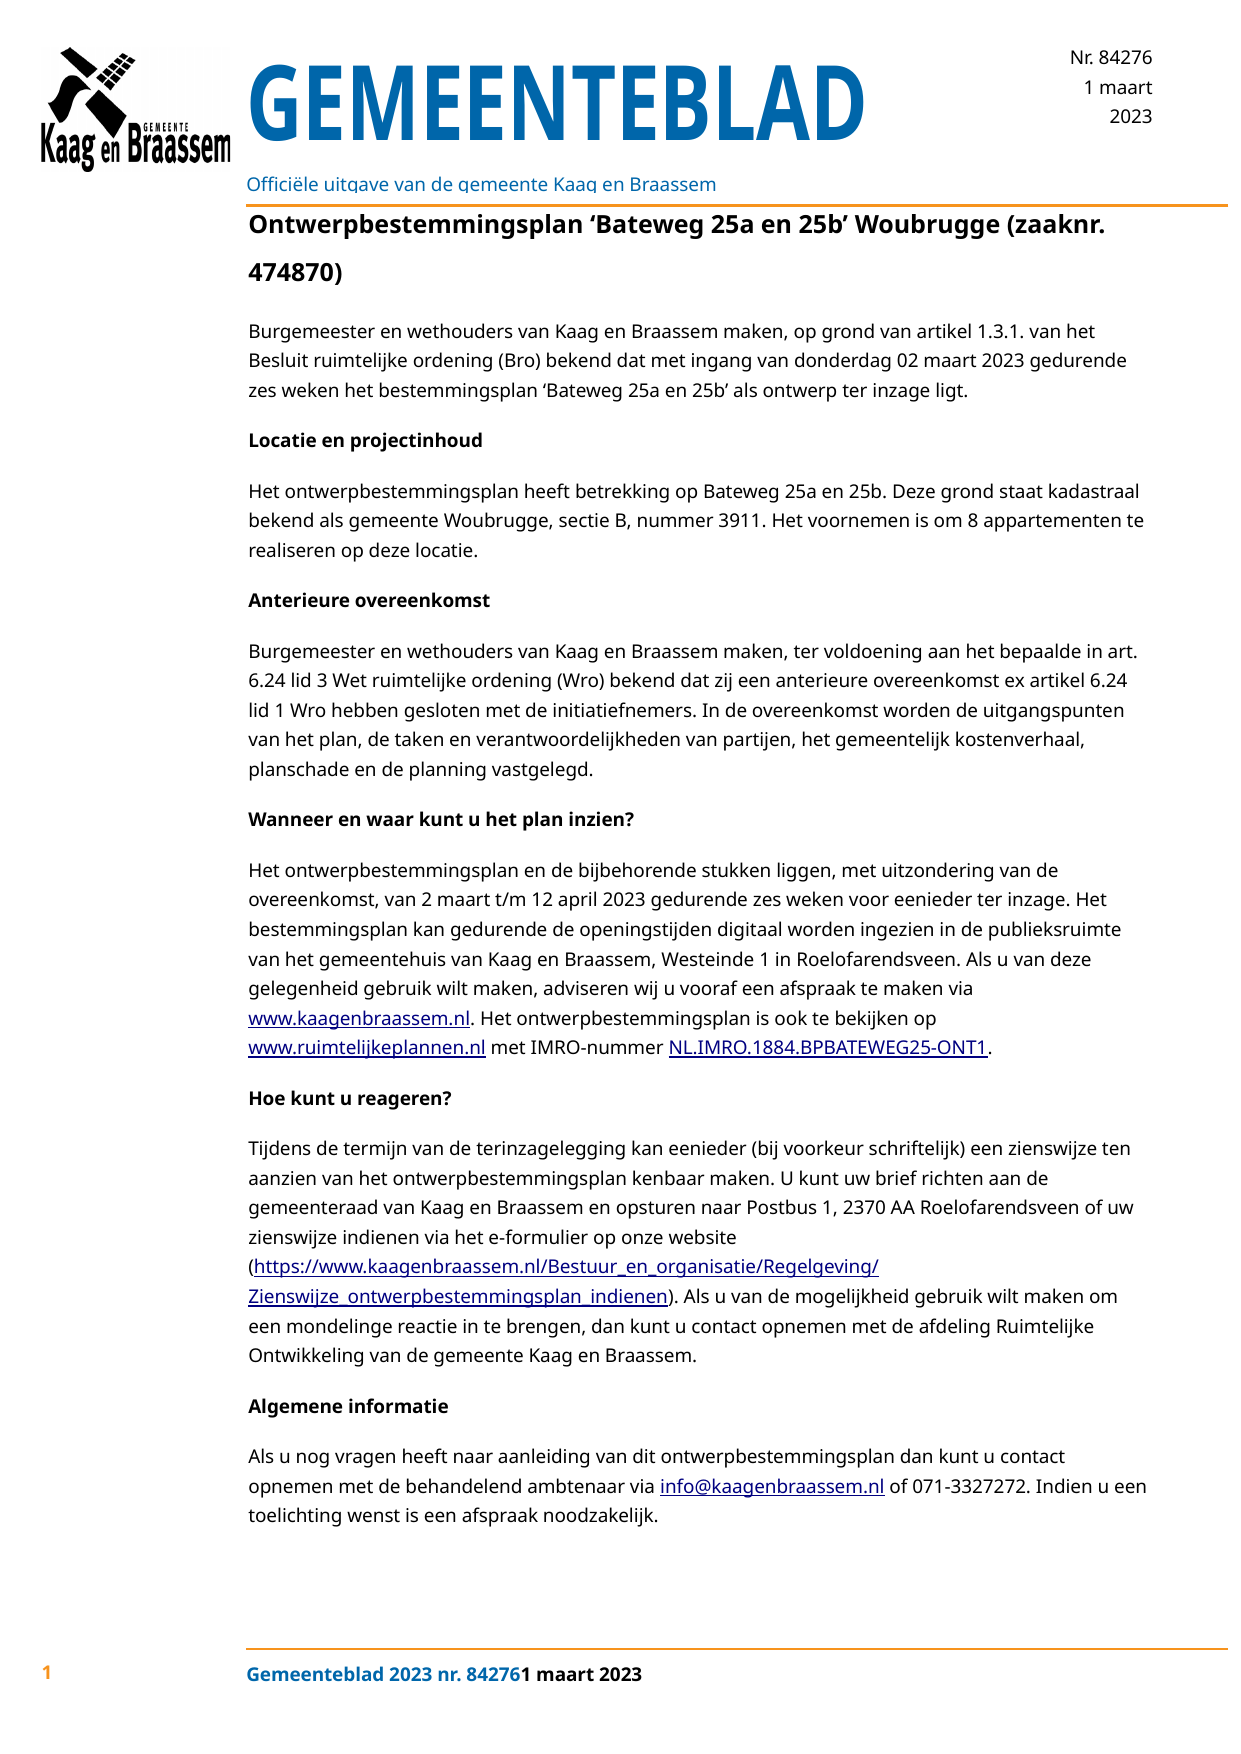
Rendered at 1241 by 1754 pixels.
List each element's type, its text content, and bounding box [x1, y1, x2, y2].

text Als u nog vragen heeft naar aanleiding van dit ontwerpbestemmingsplan dan kunt u contact opnemen met de behandelend ambtenaar via info@kaagenbraassem.nl of 071-3327272. Indien u een toelichting wenst is een afspraak noodzakelijk. [248, 1443, 1152, 1528]
text Locatie en projectinhoud [248, 427, 1152, 453]
text Het ontwerpbestemmingsplan en de bijbehorende stukken liggen, met uitzondering van de overeenkomst, van 2 maart t/m 12 april 2023 gedurende zes weken voor eenieder ter inzage. Het bestemmingsplan kan gedurende de openingstijden digitaal worden ingezien in de publieksruimte van het gemeentehuis van Kaag en Braassem, Westeinde 1 in Roelofarendsveen. Als u van deze gelegenheid gebruik wilt maken, adviseren wij u vooraf een afspraak te maken via www.kaagenbraassem.nl. Het ontwerpbestemmingsplan is ook te bekijken op www.ruimtelijkeplannen.nl met IMRO-nummer NL.IMRO.1884.BPBATEWEG25-ONT1. [248, 857, 1152, 1060]
text Ontwerpbestemmingsplan ‘Bateweg 25a en 25b’ Woubrugge (zaaknr. 474870) [248, 207, 1152, 288]
text Tijdens de termijn van de terinzagelegging kan eenieder (bij voorkeur schriftelijk) een zienswijze ten aanzien van het ontwerpbestemmingsplan kenbaar maken. U kunt uw brief richten aan de gemeenteraad van Kaag en Braassem en opsturen naar Postbus 1, 2370 AA Roelofarendsveen of uw zienswijze indienen via het e-formulier op onze website (https://www.kaagenbraassem.nl/Bestuur_en_organisatie/Regelgeving/Zienswijze_ontwerpbestemmingsplan_indienen). Als u van de mogelijkheid gebruik wilt maken om een mondelinge reactie in te brengen, dan kunt u contact opnemen met de afdeling Ruimtelijke Ontwikkeling van de gemeente Kaag en Braassem. [248, 1135, 1152, 1368]
text Wanneer en waar kunt u het plan inzien? [248, 807, 1152, 832]
text Burgemeester en wethouders van Kaag en Braassem maken, ter voldoening aan het bepaalde in art. 6.24 lid 3 Wet ruimtelijke ordening (Wro) bekend dat zij een anterieure overeenkomst ex artikel 6.24 lid 1 Wro hebben gesloten met de initiatiefnemers. In de overeenkomst worden de uitgangspunten van het plan, de taken en verantwoordelijkheden van partijen, het gemeentelijk kostenverhaal, planschade en de planning vastgelegd. [248, 638, 1152, 782]
text Anterieure overeenkomst [248, 587, 1152, 613]
text Hoe kunt u reageren? [248, 1085, 1152, 1111]
picture [41, 47, 231, 172]
text Het ontwerpbestemmingsplan heeft betrekking op Bateweg 25a en 25b. Deze grond staat kadastraal bekend als gemeente Woubrugge, sectie B, nummer 3911. Het voornemen is om 8 appartementen te realiseren op deze locatie. [248, 478, 1152, 563]
text Algemene informatie [248, 1393, 1152, 1419]
text Burgemeester en wethouders van Kaag en Braassem maken, op grond van artikel 1.3.1. van het Besluit ruimtelijke ordening (Bro) bekend dat met ingang van donderdag 02 maart 2023 gedurende zes weken het bestemmingsplan ‘Bateweg 25a en 25b’ als ontwerp ter inzage ligt. [248, 318, 1152, 403]
